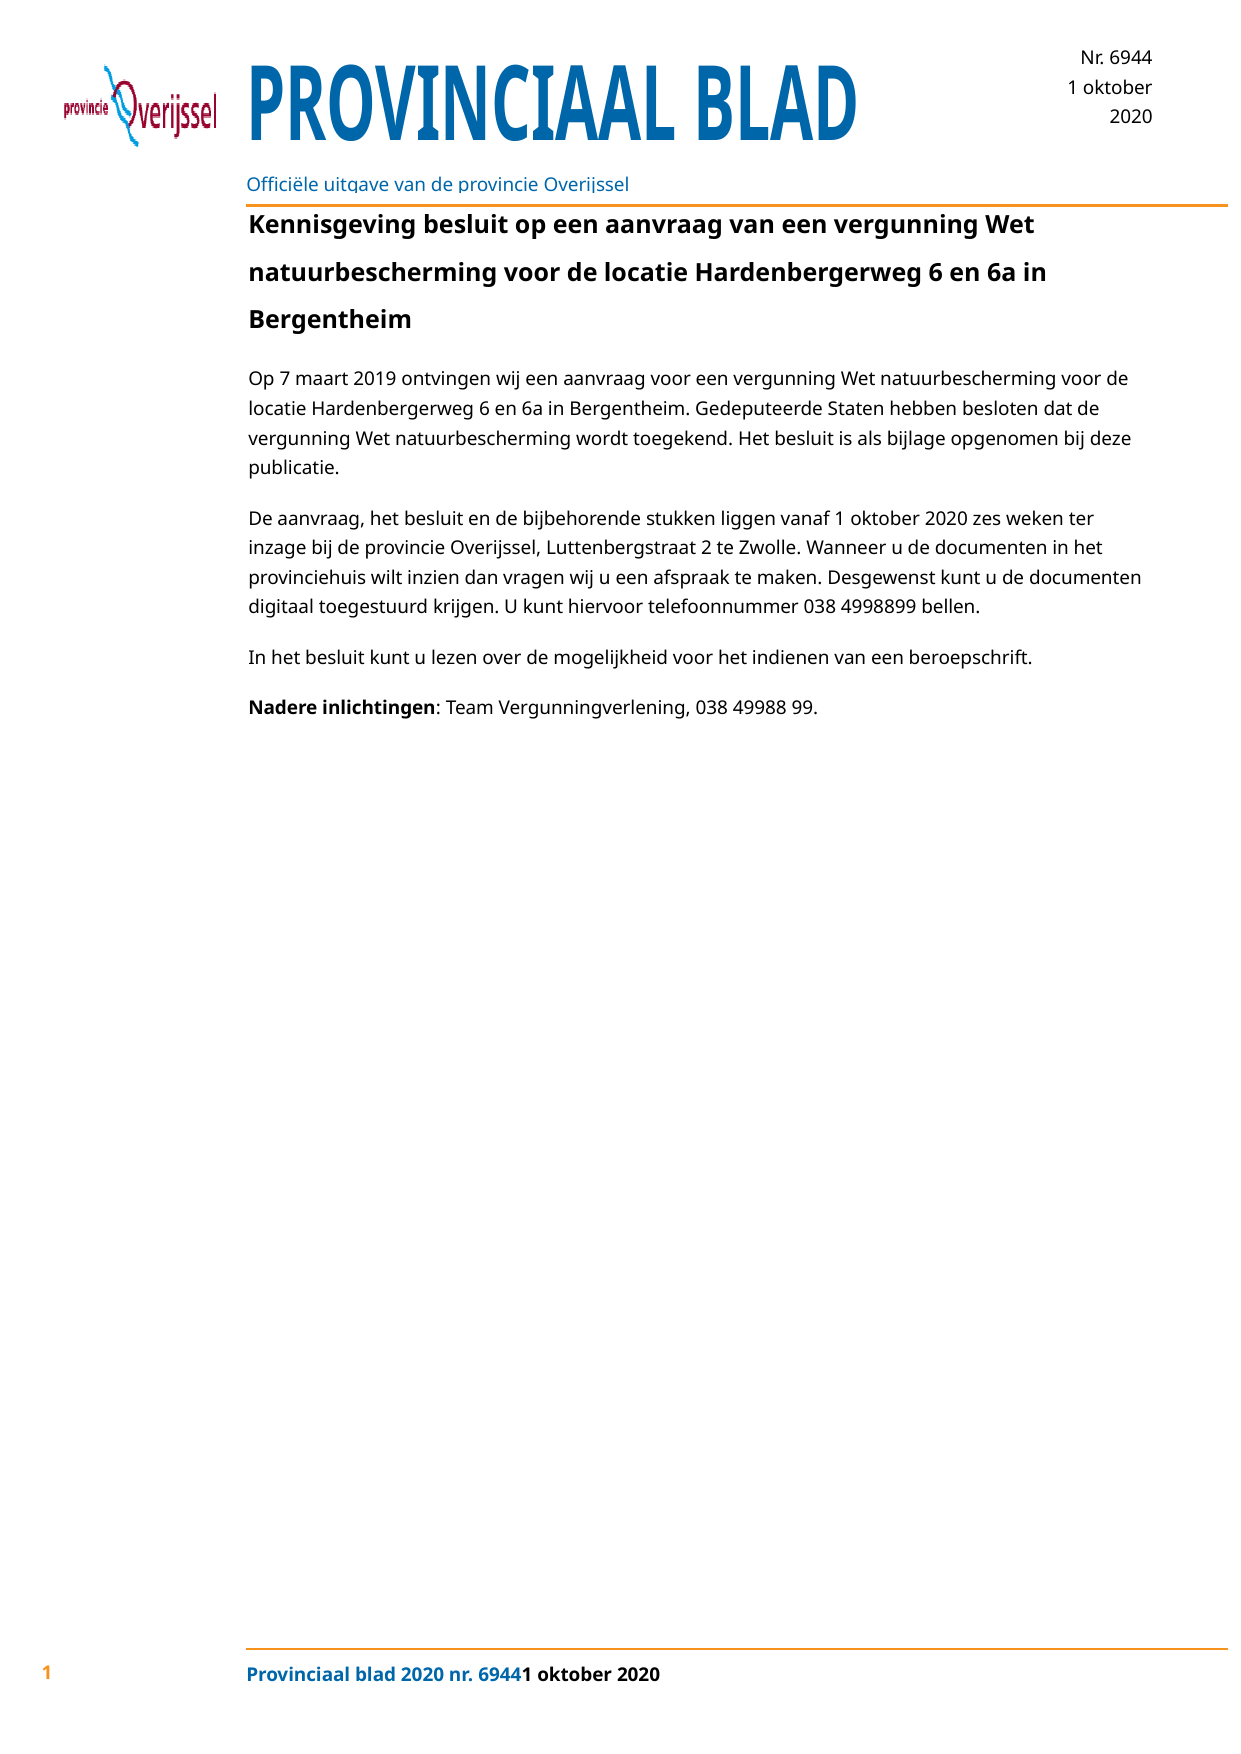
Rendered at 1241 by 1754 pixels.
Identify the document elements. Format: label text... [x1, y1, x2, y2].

text In het besluit kunt u lezen over de mogelijkheid voor het indienen van een beroepschrift. [248, 644, 1152, 669]
text De aanvraag, het besluit en de bijbehorende stukken liggen vanaf 1 oktober 2020 zes weken ter inzage bij de provincie Overijssel, Luttenbergstraat 2 te Zwolle. Wanneer u de documenten in het provinciehuis wilt inzien dan vragen wij u een afspraak te maken. Desgewenst kunt u de documenten digitaal toegestuurd krijgen. U kunt hiervoor telefoonnummer 038 4998899 bellen. [248, 505, 1152, 619]
text Nadere inlichtingen: Team Vergunningverlening, 038 49988 99. [248, 694, 1152, 720]
text Kennisgeving besluit op een aanvraag van een vergunning Wet natuurbescherming voor de locatie Hardenbergerweg 6 en 6a in Bergentheim [248, 207, 1152, 336]
text Op 7 maart 2019 ontvingen wij een aanvraag voor een vergunning Wet natuurbescherming voor de locatie Hardenbergerweg 6 en 6a in Bergentheim. Gedeputeerde Staten hebben besloten dat de vergunning Wet natuurbescherming wordt toegekend. Het besluit is als bijlage opgenomen bij deze publicatie. [248, 366, 1152, 480]
picture [41, 47, 231, 172]
